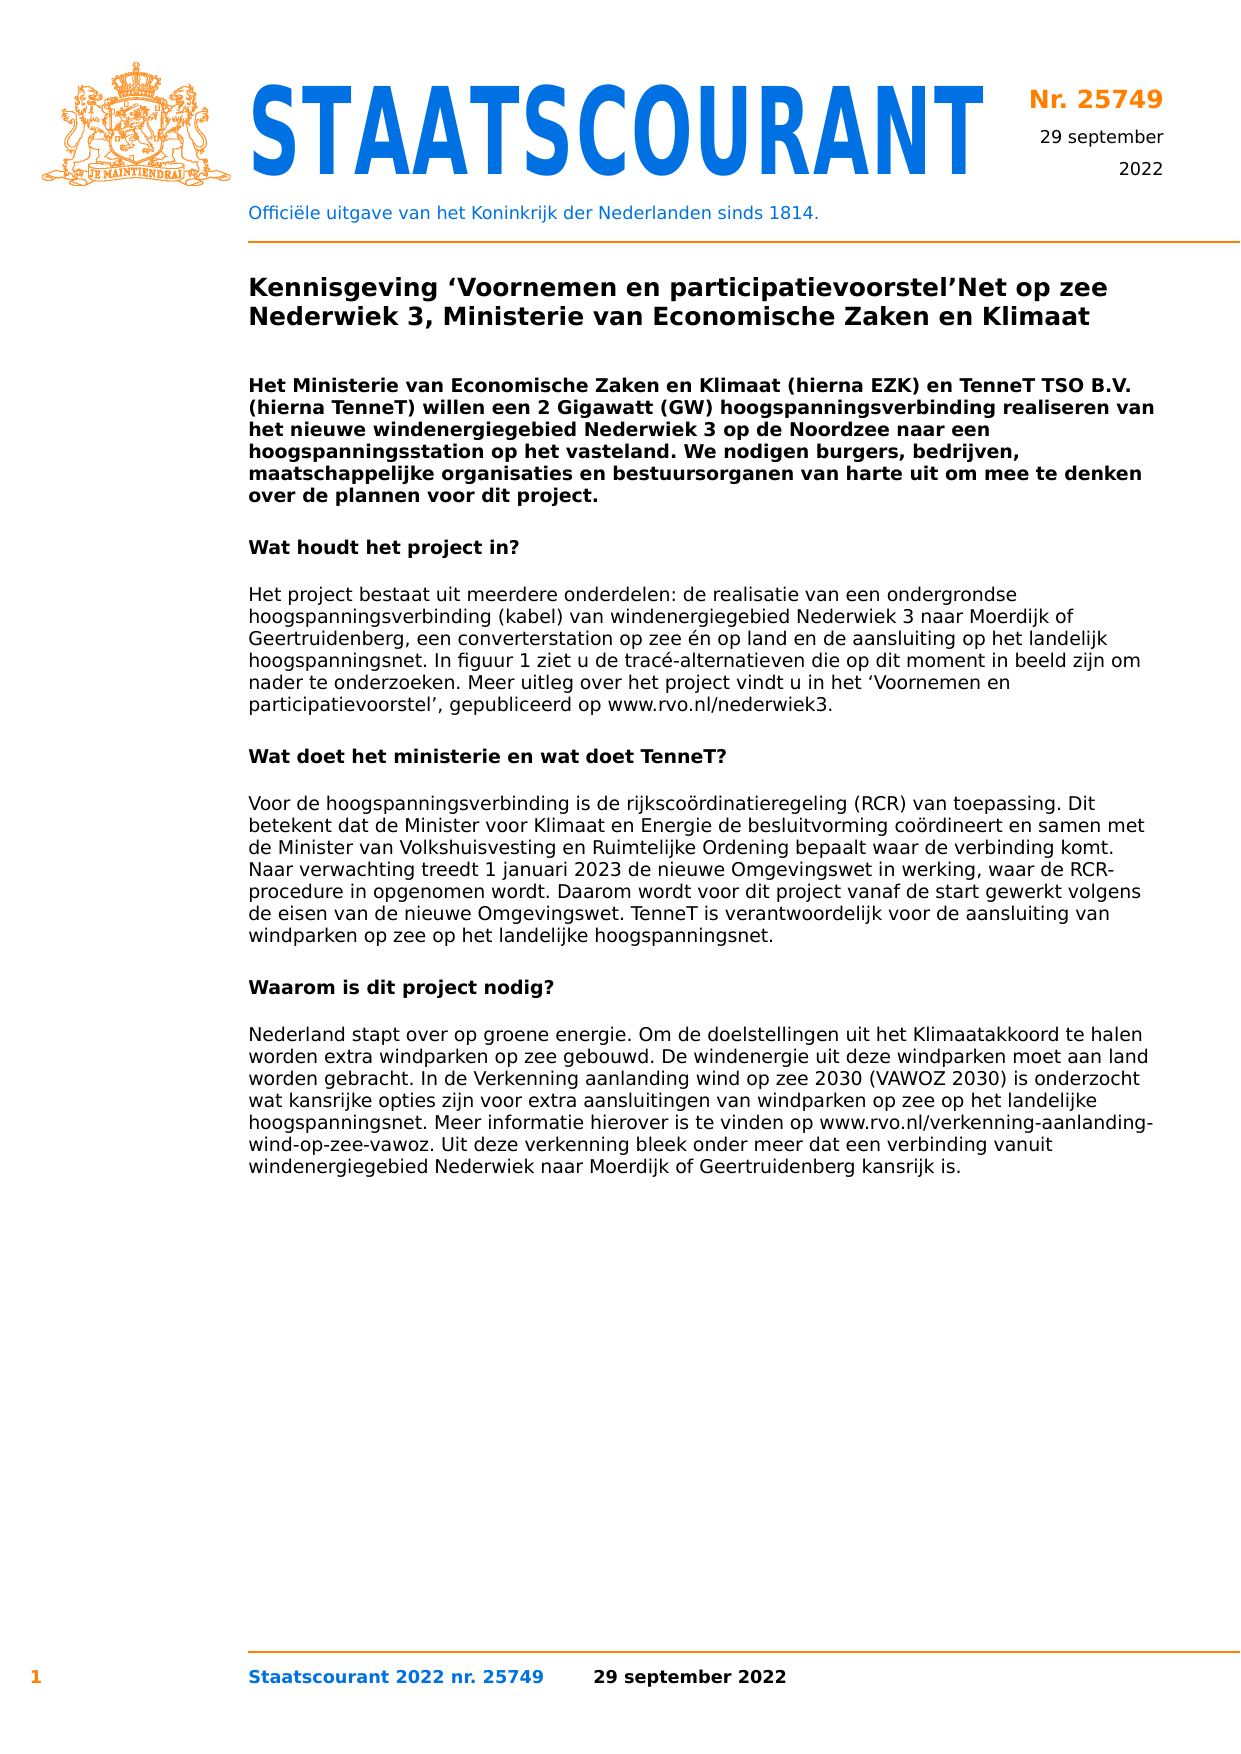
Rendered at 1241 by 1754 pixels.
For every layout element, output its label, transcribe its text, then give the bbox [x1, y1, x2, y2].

subtitle Wat houdt het project in? [248, 537, 1163, 559]
table_header Nr. 25749 [998, 62, 1240, 121]
table_header STAATSCOURANT [248, 62, 998, 203]
text Voor de hoogspanningsverbinding is de rijkscoördinatieregeling (RCR) van toepassing. Dit betekent dat de Minister voor Klimaat en Energie de besluitvorming coördineert en samen met de Minister van Volkshuisvesting en Ruimtelijke Ordening bepaalt waar de verbinding komt. Naar verwachting treedt 1 januari 2023 de nieuwe Omgevingswet in werking, waar de RCR-procedure in opgenomen wordt. Daarom wordt voor dit project vanaf de start gewerkt volgens de eisen van de nieuwe Omgevingswet. TenneT is verantwoordelijk voor de aansluiting van windparken op zee op het landelijke hoogspanningsnet. [248, 793, 1163, 947]
table_cell 29 september [998, 121, 1240, 153]
subtitle Kennisgeving ‘Voornemen en participatievoorstel’Net op zee Nederwiek 3, Ministerie van Economische Zaken en Klimaat [248, 273, 1163, 331]
text Nederland stapt over op groene energie. Om de doelstellingen uit het Klimaatakkoord te halen worden extra windparken op zee gebouwd. De windenergie uit deze windparken moet aan land worden gebracht. In de Verkenning aanlanding wind op zee 2030 (VAWOZ 2030) is onderzocht wat kansrijke opties zijn voor extra aansluitingen van windparken op zee op het landelijke hoogspanningsnet. Meer informatie hierover is te vinden op www.rvo.nl/verkenning-aanlanding-wind-op-zee-vawoz. Uit deze verkenning bleek onder meer dat een verbinding vanuit windenergiegebied Nederwiek naar Moerdijk of Geertruidenberg kansrijk is. [248, 1024, 1163, 1177]
table_cell 2022 [998, 153, 1240, 203]
picture [41, 62, 231, 186]
text Het Ministerie van Economische Zaken en Klimaat (hierna EZK) en TenneT TSO B.V. (hierna TenneT) willen een 2 Gigawatt (GW) hoogspanningsverbinding realiseren van het nieuwe windenergiegebied Nederwiek 3 op de Noordzee naar een hoogspanningsstation op het vasteland. We nodigen burgers, bedrijven, maatschappelijke organisaties en bestuursorganen van harte uit om mee te denken over de plannen voor dit project. [248, 375, 1163, 507]
table_header [25, 62, 248, 241]
subtitle Waarom is dit project nodig? [248, 977, 1163, 999]
subtitle Wat doet het ministerie en wat doet TenneT? [248, 746, 1163, 768]
text Het project bestaat uit meerdere onderdelen: de realisatie van een ondergrondse hoogspanningsverbinding (kabel) van windenergiegebied Nederwiek 3 naar Moerdijk of Geertruidenberg, een converterstation op zee én op land en de aansluiting op het landelijk hoogspanningsnet. In figuur 1 ziet u de tracé-alternatieven die op dit moment in beeld zijn om nader te onderzoeken. Meer uitleg over het project vindt u in het ‘Voornemen en participatievoorstel’, gepubliceerd op www.rvo.nl/nederwiek3. [248, 584, 1163, 716]
table_cell Officiële uitgave van het Koninkrijk der Nederlanden sinds 1814. [248, 203, 1240, 241]
